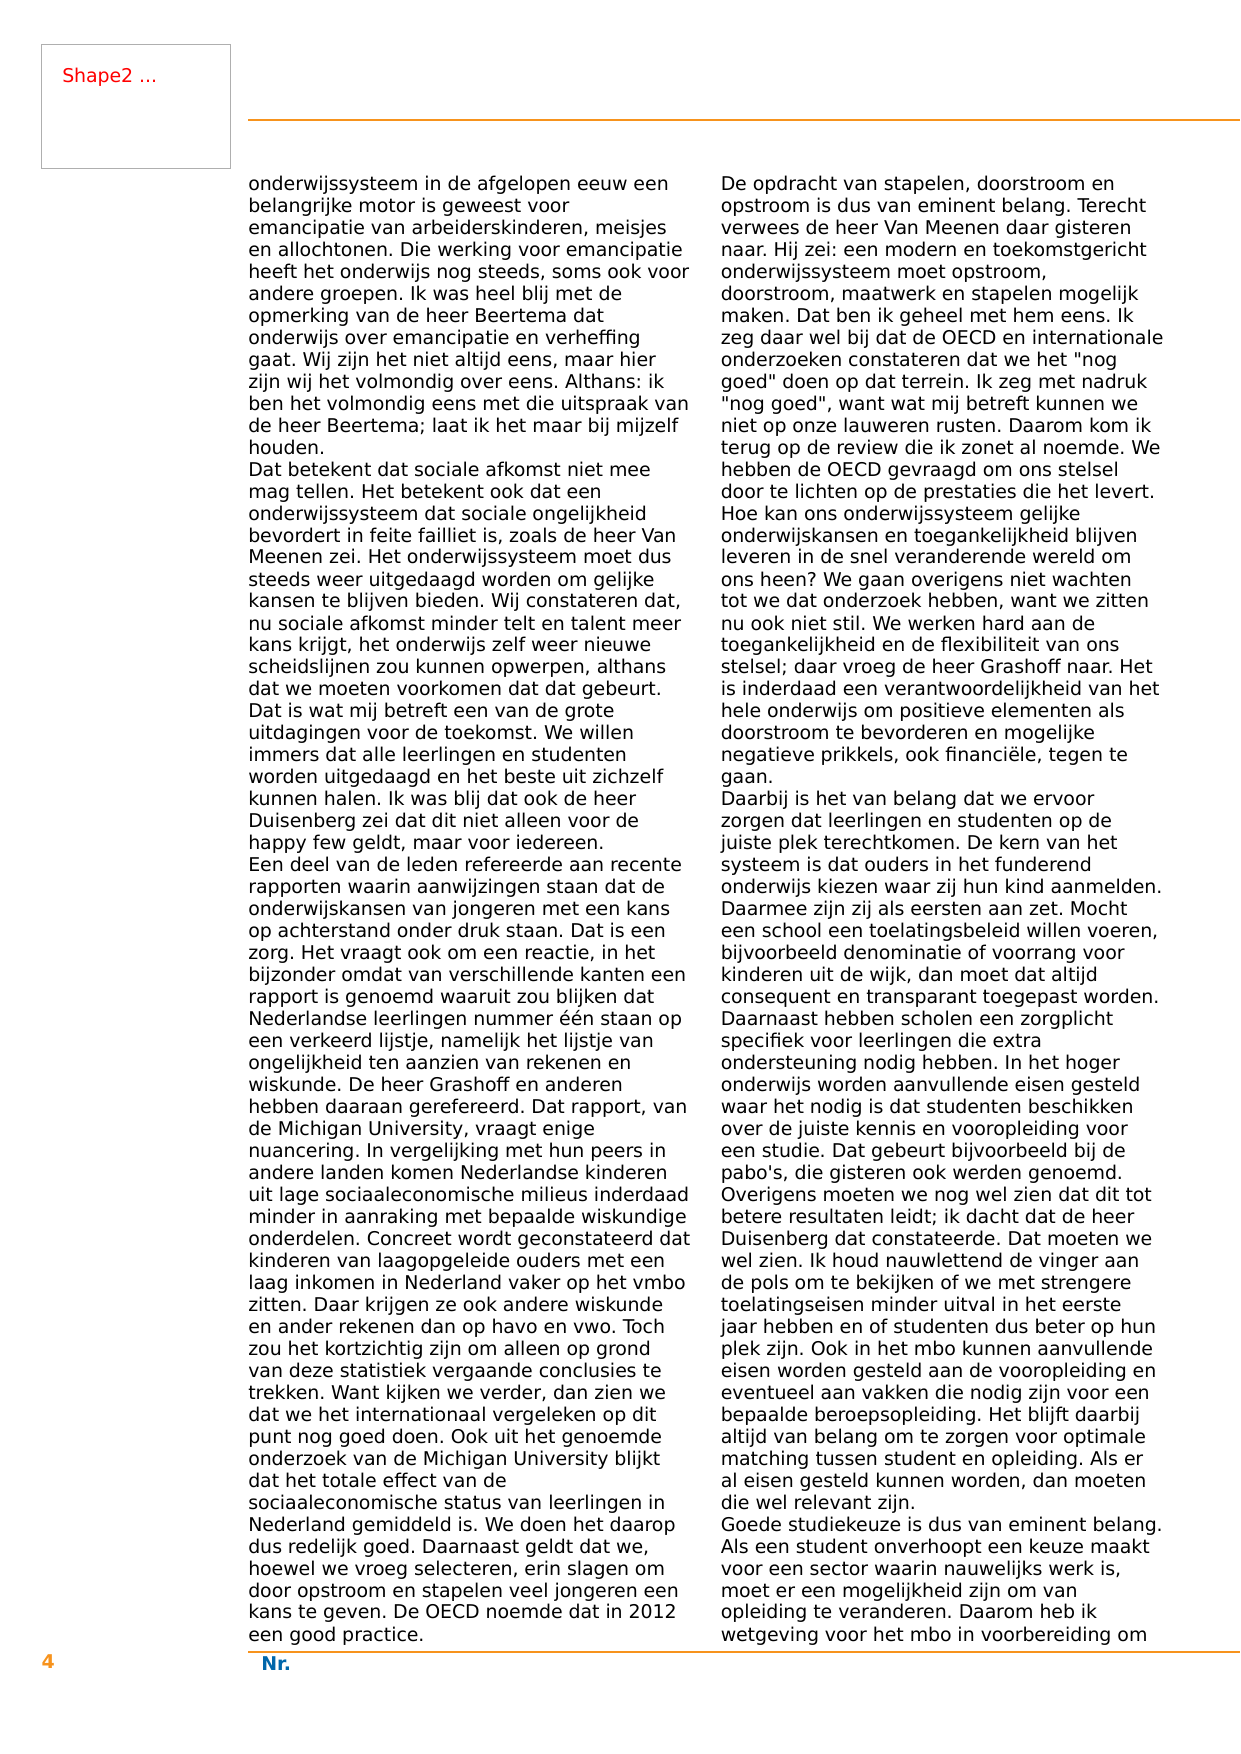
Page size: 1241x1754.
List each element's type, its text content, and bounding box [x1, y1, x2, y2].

text Daarbij is het van belang dat we ervoor zorgen dat leerlingen en studenten op de juiste plek terechtkomen. De kern van het systeem is dat ouders in het funderend onderwijs kiezen waar zij hun kind aanmelden. Daarmee zijn zij als eersten aan zet. Mocht een school een toelatingsbeleid willen voeren, bijvoorbeeld denominatie of voorrang voor kinderen uit de wijk, dan moet dat altijd consequent en transparant toegepast worden. Daarnaast hebben scholen een zorgplicht specifiek voor leerlingen die extra ondersteuning nodig hebben. In het hoger onderwijs worden aanvullende eisen gesteld waar het nodig is dat studenten beschikken over de juiste kennis en vooropleiding voor een studie. Dat gebeurt bijvoorbeeld bij de pabo's, die gisteren ook werden genoemd. Overigens moeten we nog wel zien dat dit tot betere resultaten leidt; ik dacht dat de heer Duisenberg dat constateerde. Dat moeten we wel zien. Ik houd nauwlettend de vinger aan de pols om te bekijken of we met strengere toelatingseisen minder uitval in het eerste jaar hebben en of studenten dus beter op hun plek zijn. Ook in het mbo kunnen aanvullende eisen worden gesteld aan de vooropleiding en eventueel aan vakken die nodig zijn voor een bepaalde beroepsopleiding. Het blijft daarbij altijd van belang om te zorgen voor optimale matching tussen student en opleiding. Als er al eisen gesteld kunnen worden, dan moeten die wel relevant zijn. [721, 788, 1163, 1513]
text Een deel van de leden refereerde aan recente rapporten waarin aanwijzingen staan dat de onderwijskansen van jongeren met een kans op achterstand onder druk staan. Dat is een zorg. Het vraagt ook om een reactie, in het bijzonder omdat van verschillende kanten een rapport is genoemd waaruit zou blijken dat Nederlandse leerlingen nummer één staan op een verkeerd lijstje, namelijk het lijstje van ongelijkheid ten aanzien van rekenen en wiskunde. De heer Grashoff en anderen hebben daaraan gerefereerd. Dat rapport, van de Michigan University, vraagt enige nuancering. In vergelijking met hun peers in andere landen komen Nederlandse kinderen uit lage sociaaleconomische milieus inderdaad minder in aanraking met bepaalde wiskundige onderdelen. Concreet wordt geconstateerd dat kinderen van laagopgeleide ouders met een laag inkomen in Nederland vaker op het vmbo zitten. Daar krijgen ze ook andere wiskunde en ander rekenen dan op havo en vwo. Toch zou het kortzichtig zijn om alleen op grond van deze statistiek vergaande conclusies te trekken. Want kijken we verder, dan zien we dat we het internationaal vergeleken op dit punt nog goed doen. Ook uit het genoemde onderzoek van de Michigan University blijkt dat het totale effect van de sociaaleconomische status van leerlingen in Nederland gemiddeld is. We doen het daarop dus redelijk goed. Daarnaast geldt dat we, hoewel we vroeg selecteren, erin slagen om door opstroom en stapelen veel jongeren een kans te geven. De OECD noemde dat in 2012 een good practice. [248, 854, 691, 1645]
text onderwijssysteem in de afgelopen eeuw een belangrijke motor is geweest voor emancipatie van arbeiderskinderen, meisjes en allochtonen. Die werking voor emancipatie heeft het onderwijs nog steeds, soms ook voor andere groepen. Ik was heel blij met de opmerking van de heer Beertema dat onderwijs over emancipatie en verheffing gaat. Wij zijn het niet altijd eens, maar hier zijn wij het volmondig over eens. Althans: ik ben het volmondig eens met die uitspraak van de heer Beertema; laat ik het maar bij mijzelf houden. [248, 173, 691, 458]
text De opdracht van stapelen, doorstroom en opstroom is dus van eminent belang. Terecht verwees de heer Van Meenen daar gisteren naar. Hij zei: een modern en toekomstgericht onderwijssysteem moet opstroom, doorstroom, maatwerk en stapelen mogelijk maken. Dat ben ik geheel met hem eens. Ik zeg daar wel bij dat de OECD en internationale onderzoeken constateren dat we het "nog goed" doen op dat terrein. Ik zeg met nadruk "nog goed", want wat mij betreft kunnen we niet op onze lauweren rusten. Daarom kom ik terug op de review die ik zonet al noemde. We hebben de OECD gevraagd om ons stelsel door te lichten op de prestaties die het levert. Hoe kan ons onderwijssysteem gelijke onderwijskansen en toegankelijkheid blijven leveren in de snel veranderende wereld om ons heen? We gaan overigens niet wachten tot we dat onderzoek hebben, want we zitten nu ook niet stil. We werken hard aan de toegankelijkheid en de flexibiliteit van ons stelsel; daar vroeg de heer Grashoff naar. Het is inderdaad een verantwoordelijkheid van het hele onderwijs om positieve elementen als doorstroom te bevorderen en mogelijke negatieve prikkels, ook financiële, tegen te gaan. [721, 173, 1163, 788]
text Goede studiekeuze is dus van eminent belang. Als een student onverhoopt een keuze maakt voor een sector waarin nauwelijks werk is, moet er een mogelijkheid zijn om van opleiding te veranderen. Daarom heb ik wetgeving voor het mbo in voorbereiding om [721, 1513, 1163, 1645]
text Dat betekent dat sociale afkomst niet mee mag tellen. Het betekent ook dat een onderwijssysteem dat sociale ongelijkheid bevordert in feite failliet is, zoals de heer Van Meenen zei. Het onderwijssysteem moet dus steeds weer uitgedaagd worden om gelijke kansen te blijven bieden. Wij constateren dat, nu sociale afkomst minder telt en talent meer kans krijgt, het onderwijs zelf weer nieuwe scheidslijnen zou kunnen opwerpen, althans dat we moeten voorkomen dat dat gebeurt. Dat is wat mij betreft een van de grote uitdagingen voor de toekomst. We willen immers dat alle leerlingen en studenten worden uitgedaagd en het beste uit zichzelf kunnen halen. Ik was blij dat ook de heer Duisenberg zei dat dit niet alleen voor de happy few geldt, maar voor iedereen. [248, 458, 691, 854]
